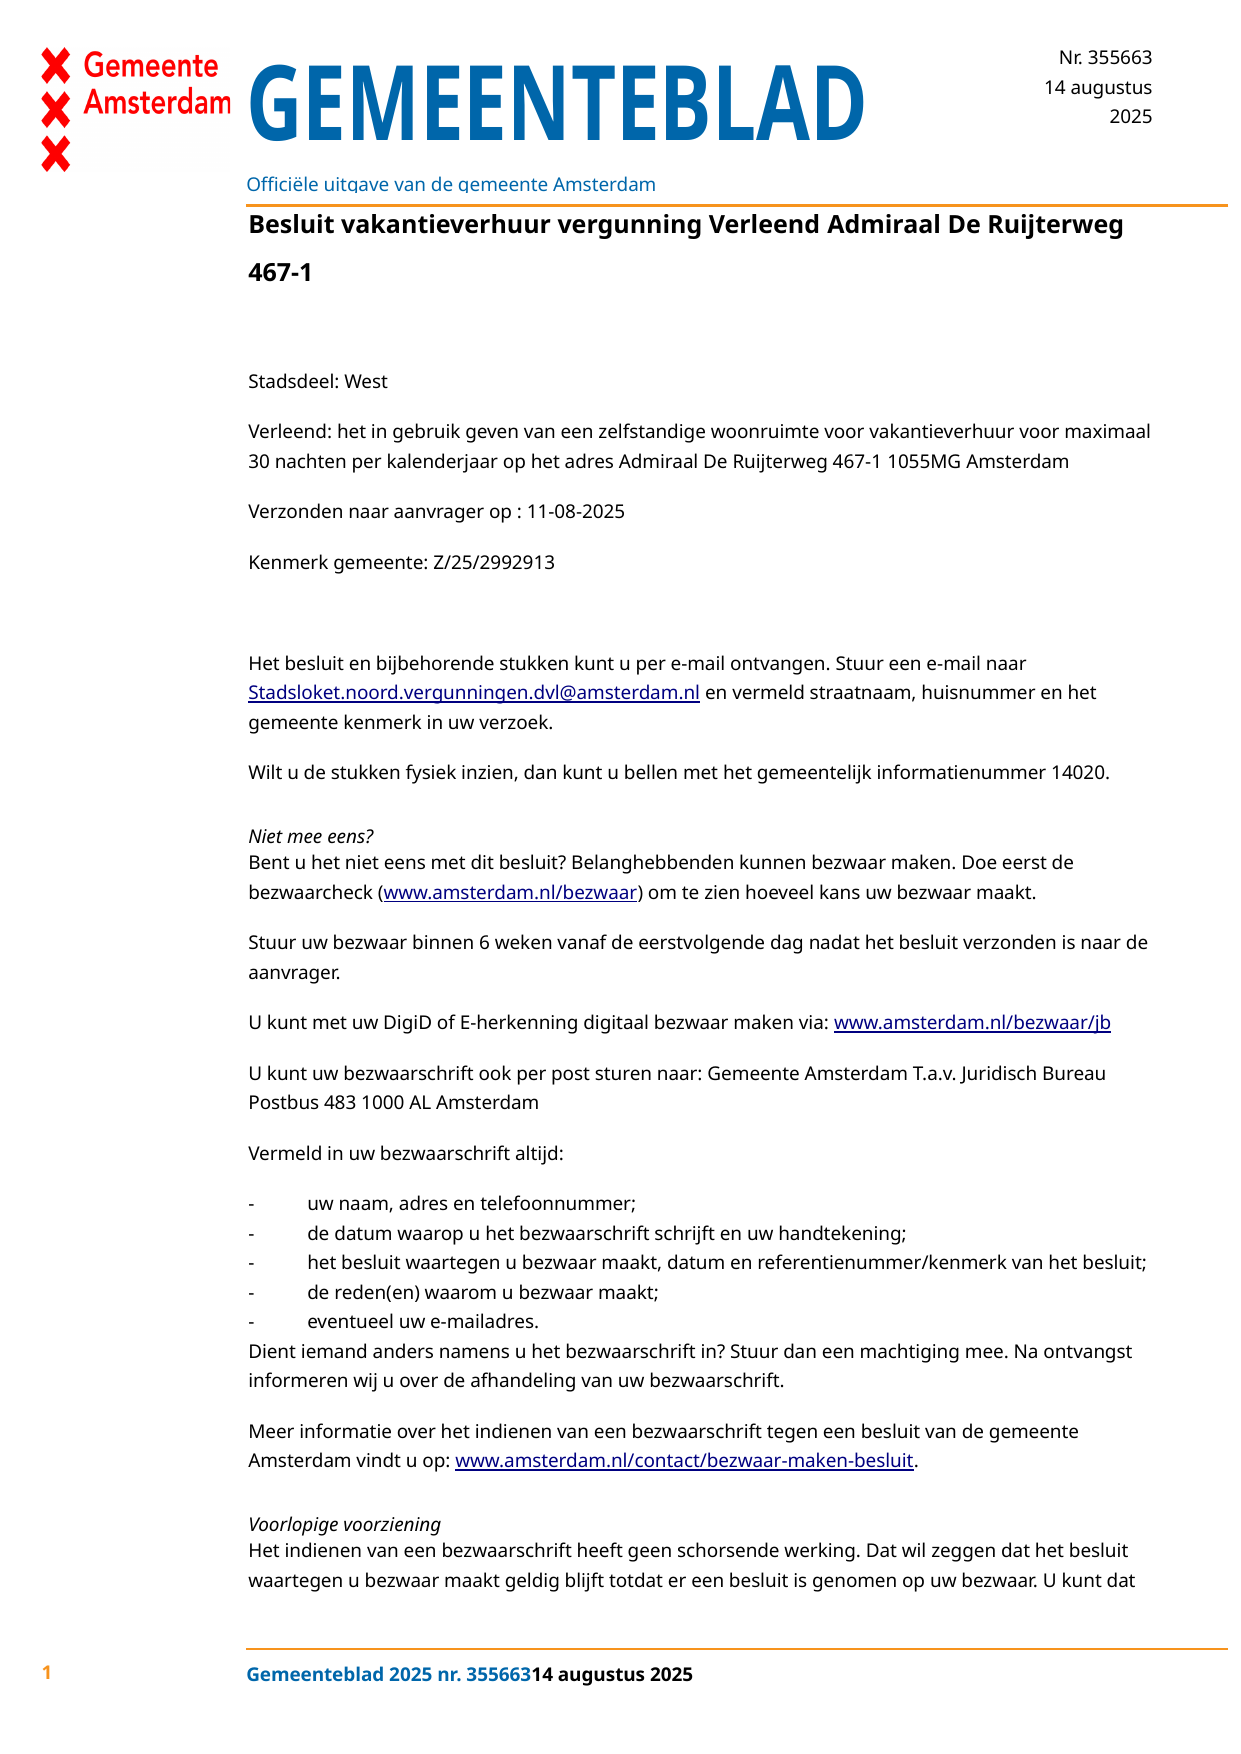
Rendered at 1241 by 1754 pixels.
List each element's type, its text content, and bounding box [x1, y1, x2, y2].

text Vermeld in uw bezwaarschrift altijd: [248, 1140, 1152, 1165]
text Bent u het niet eens met dit besluit? Belanghebbenden kunnen bezwaar maken. Doe eerst de bezwaarcheck (www.amsterdam.nl/bezwaar) om te zien hoeveel kans uw bezwaar maakt. [248, 849, 1152, 904]
text Kenmerk gemeente: Z/25/2992913 [248, 549, 1152, 575]
list uw naam, adres en telefoonnummer; [248, 1190, 1152, 1216]
text Het indienen van een bezwaarschrift heeft geen schorsende werking. Dat wil zeggen dat het besluit waartegen u bezwaar maakt geldig blijft totdat er een besluit is genomen op uw bezwaar. U kunt dat [248, 1537, 1152, 1593]
list de datum waarop u het bezwaarschrift schrijft en uw handtekening; [248, 1220, 1152, 1245]
text Wilt u de stukken fysiek inzien, dan kunt u bellen met het gemeentelijk informatienummer 14020. [248, 759, 1152, 785]
text Niet mee eens? [248, 823, 1152, 849]
text U kunt uw bezwaarschrift ook per post sturen naar: Gemeente Amsterdam T.a.v. Juridisch Bureau Postbus 483 1000 AL Amsterdam [248, 1060, 1152, 1115]
text Stadsdeel: West [248, 368, 1152, 394]
text Het besluit en bijbehorende stukken kunt u per e-mail ontvangen. Stuur een e-mail naar Stadsloket.noord.vergunningen.dvl@amsterdam.nl en vermeld straatnaam, huisnummer en het gemeente kenmerk in uw verzoek. [248, 650, 1152, 735]
list eventueel uw e-mailadres. [248, 1308, 1152, 1334]
list de reden(en) waarom u bezwaar maakt; [248, 1279, 1152, 1304]
picture [41, 47, 231, 172]
text Meer informatie over het indienen van een bezwaarschrift tegen een besluit van de gemeente Amsterdam vindt u op: www.amsterdam.nl/contact/bezwaar-maken-besluit. [248, 1418, 1152, 1473]
list het besluit waartegen u bezwaar maakt, datum en referentienummer/kenmerk van het besluit; [248, 1249, 1152, 1275]
text U kunt met uw DigiD of E-herkenning digitaal bezwaar maken via: www.amsterdam.nl/bezwaar/jb [248, 1009, 1152, 1035]
text Verzonden naar aanvrager op : 11-08-2025 [248, 499, 1152, 524]
text Dient iemand anders namens u het bezwaarschrift in? Stuur dan een machtiging mee. Na ontvangst informeren wij u over de afhandeling van uw bezwaarschrift. [248, 1338, 1152, 1393]
text Besluit vakantieverhuur vergunning Verleend Admiraal De Ruijterweg 467-1 [248, 207, 1152, 288]
text Stuur uw bezwaar binnen 6 weken vanaf de eerstvolgende dag nadat het besluit verzonden is naar de aanvrager. [248, 929, 1152, 984]
text Voorlopige voorziening [248, 1512, 1152, 1537]
text Verleend: het in gebruik geven van een zelfstandige woonruimte voor vakantieverhuur voor maximaal 30 nachten per kalenderjaar op het adres Admiraal De Ruijterweg 467-1 1055MG Amsterdam [248, 419, 1152, 474]
